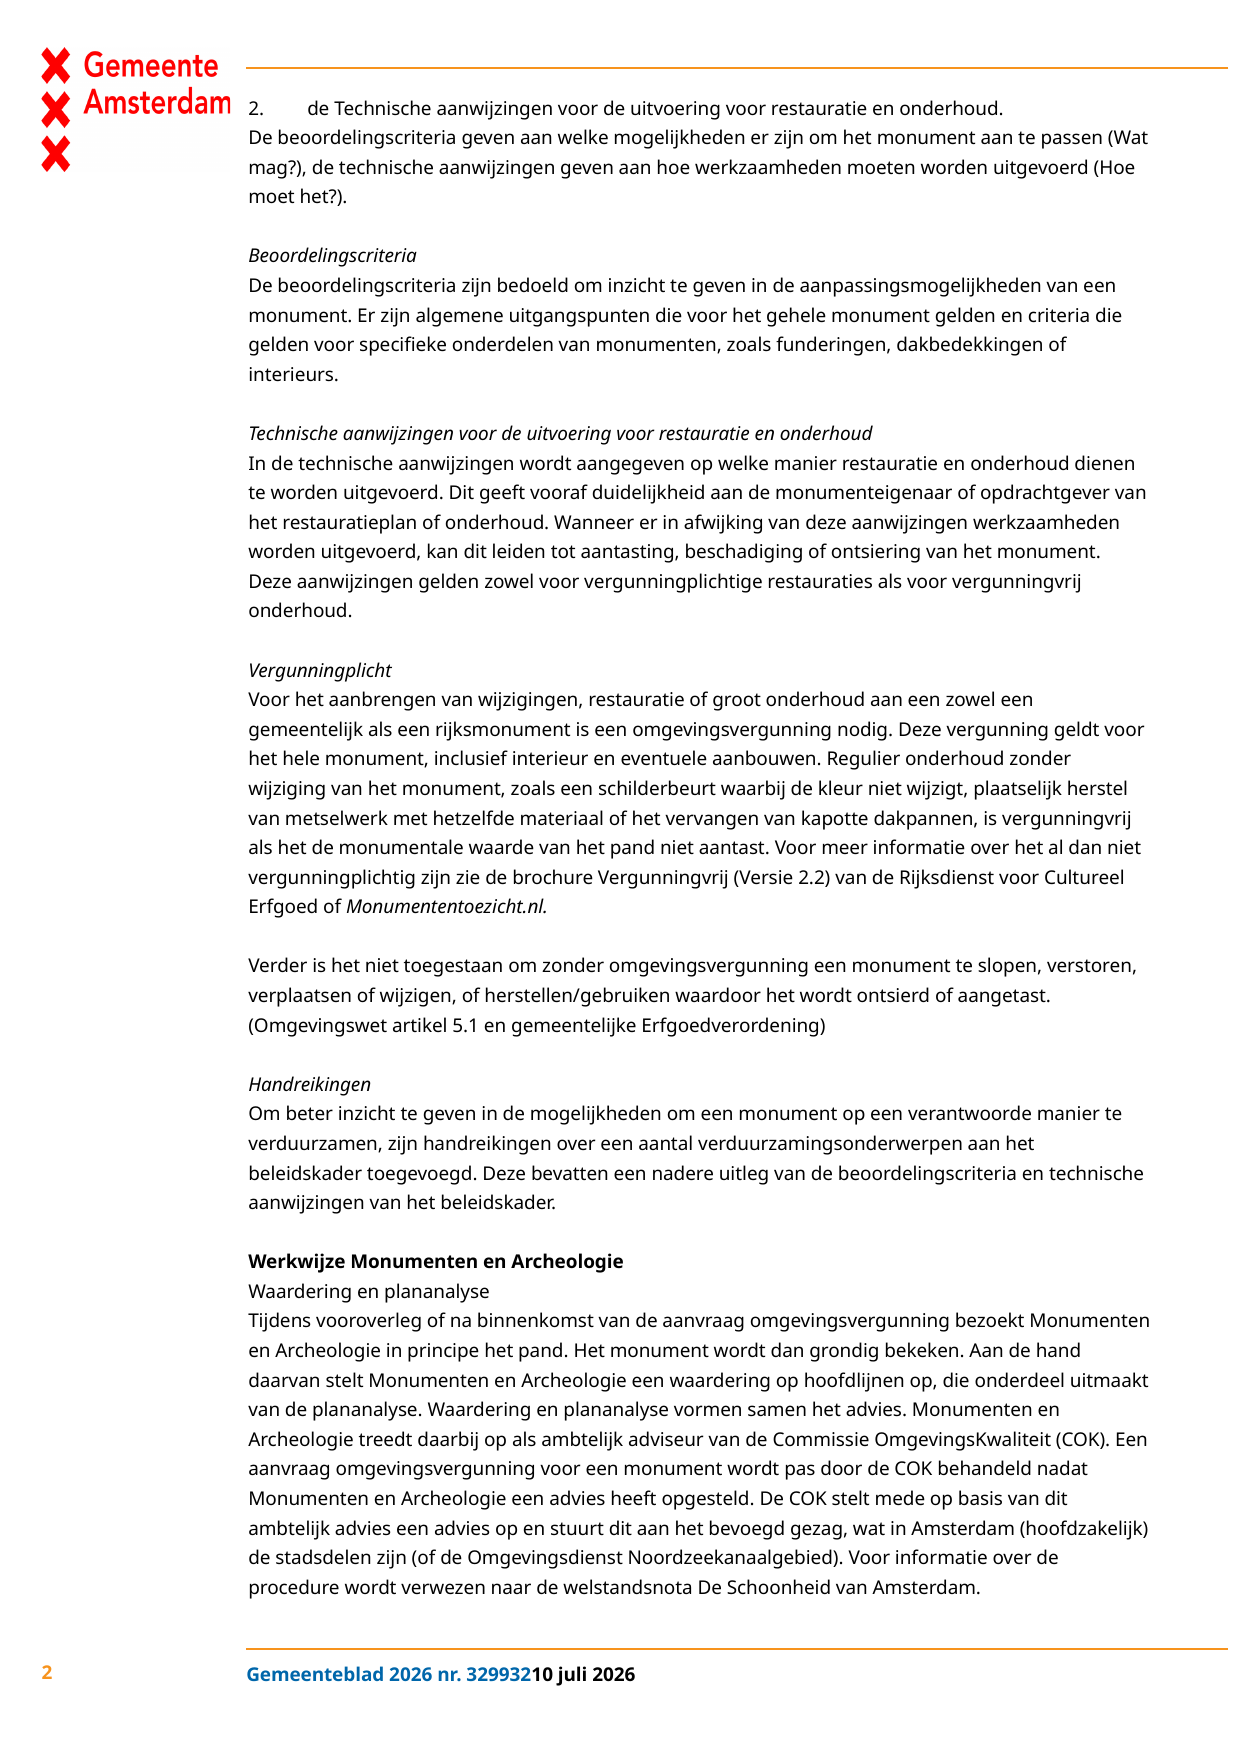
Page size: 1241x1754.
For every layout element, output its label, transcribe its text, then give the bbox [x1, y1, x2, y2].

text Verder is het niet toegestaan om zonder omgevingsvergunning een monument te slopen, verstoren, verplaatsen of wijzigen, of herstellen/gebruiken waardoor het wordt ontsierd of aangetast. (Omgevingswet artikel 5.1 en gemeentelijke Erfgoedverordening) [248, 953, 1152, 1038]
list de Technische aanwijzingen voor de uitvoering voor restauratie en onderhoud. [248, 95, 1152, 121]
text Technische aanwijzingen voor de uitvoering voor restauratie en onderhoud [248, 420, 1152, 446]
text In de technische aanwijzingen wordt aangegeven op welke manier restauratie en onderhoud dienen te worden uitgevoerd. Dit geeft vooraf duidelijkheid aan de monumenteigenaar of opdrachtgever van het restauratieplan of onderhoud. Wanneer er in afwijking van deze aanwijzingen werkzaamheden worden uitgevoerd, kan dit leiden tot aantasting, beschadiging of ontsiering van het monument. [248, 450, 1152, 564]
text De beoordelingscriteria zijn bedoeld om inzicht te geven in de aanpassingsmogelijkheden van een monument. Er zijn algemene uitgangspunten die voor het gehele monument gelden en criteria die gelden voor specifieke onderdelen van monumenten, zoals funderingen, dakbedekkingen of interieurs. [248, 272, 1152, 387]
text De beoordelingscriteria geven aan welke mogelijkheden er zijn om het monument aan te passen (Wat mag?), de technische aanwijzingen geven aan hoe werkzaamheden moeten worden uitgevoerd (Hoe moet het?). [248, 124, 1152, 209]
picture [41, 47, 231, 172]
text Deze aanwijzingen gelden zowel voor vergunningplichtige restauraties als voor vergunningvrij onderhoud. [248, 568, 1152, 623]
text Handreikingen [248, 1071, 1152, 1097]
text Beoordelingscriteria [248, 243, 1152, 268]
text Werkwijze Monumenten en Archeologie [248, 1248, 1152, 1274]
text Waardering en plananalyse [248, 1278, 1152, 1304]
text Voor het aanbrengen van wijzigingen, restauratie of groot onderhoud aan een zowel een gemeentelijk als een rijksmonument is een omgevingsvergunning nodig. Deze vergunning geldt voor het hele monument, inclusief interieur en eventuele aanbouwen. Regulier onderhoud zonder wijziging van het monument, zoals een schilderbeurt waarbij de kleur niet wijzigt, plaatselijk herstel van metselwerk met hetzelfde materiaal of het vervangen van kapotte dakpannen, is vergunningvrij als het de monumentale waarde van het pand niet aantast. Voor meer informatie over het al dan niet vergunningplichtig zijn zie de brochure Vergunningvrij (Versie 2.2) van de Rijksdienst voor Cultureel Erfgoed of Monumententoezicht.nl. [248, 686, 1152, 919]
text Vergunningplicht [248, 657, 1152, 683]
text Tijdens vooroverleg of na binnenkomst van de aanvraag omgevingsvergunning bezoekt Monumenten en Archeologie in principe het pand. Het monument wordt dan grondig bekeken. Aan de hand daarvan stelt Monumenten en Archeologie een waardering op hoofdlijnen op, die onderdeel uitmaakt van de plananalyse. Waardering en plananalyse vormen samen het advies. Monumenten en Archeologie treedt daarbij op als ambtelijk adviseur van de Commissie OmgevingsKwaliteit (COK). Een aanvraag omgevingsvergunning voor een monument wordt pas door de COK behandeld nadat Monumenten en Archeologie een advies heeft opgesteld. De COK stelt mede op basis van dit ambtelijk advies een advies op en stuurt dit aan het bevoegd gezag, wat in Amsterdam (hoofdzakelijk) de stadsdelen zijn (of de Omgevingsdienst Noordzeekanaalgebied). Voor informatie over de procedure wordt verwezen naar de welstandsnota De Schoonheid van Amsterdam. [248, 1308, 1152, 1600]
text Om beter inzicht te geven in de mogelijkheden om een monument op een verantwoorde manier te verduurzamen, zijn handreikingen over een aantal verduurzamingsonderwerpen aan het beleidskader toegevoegd. Deze bevatten een nadere uitleg van de beoordelingscriteria en technische aanwijzingen van het beleidskader. [248, 1101, 1152, 1215]
